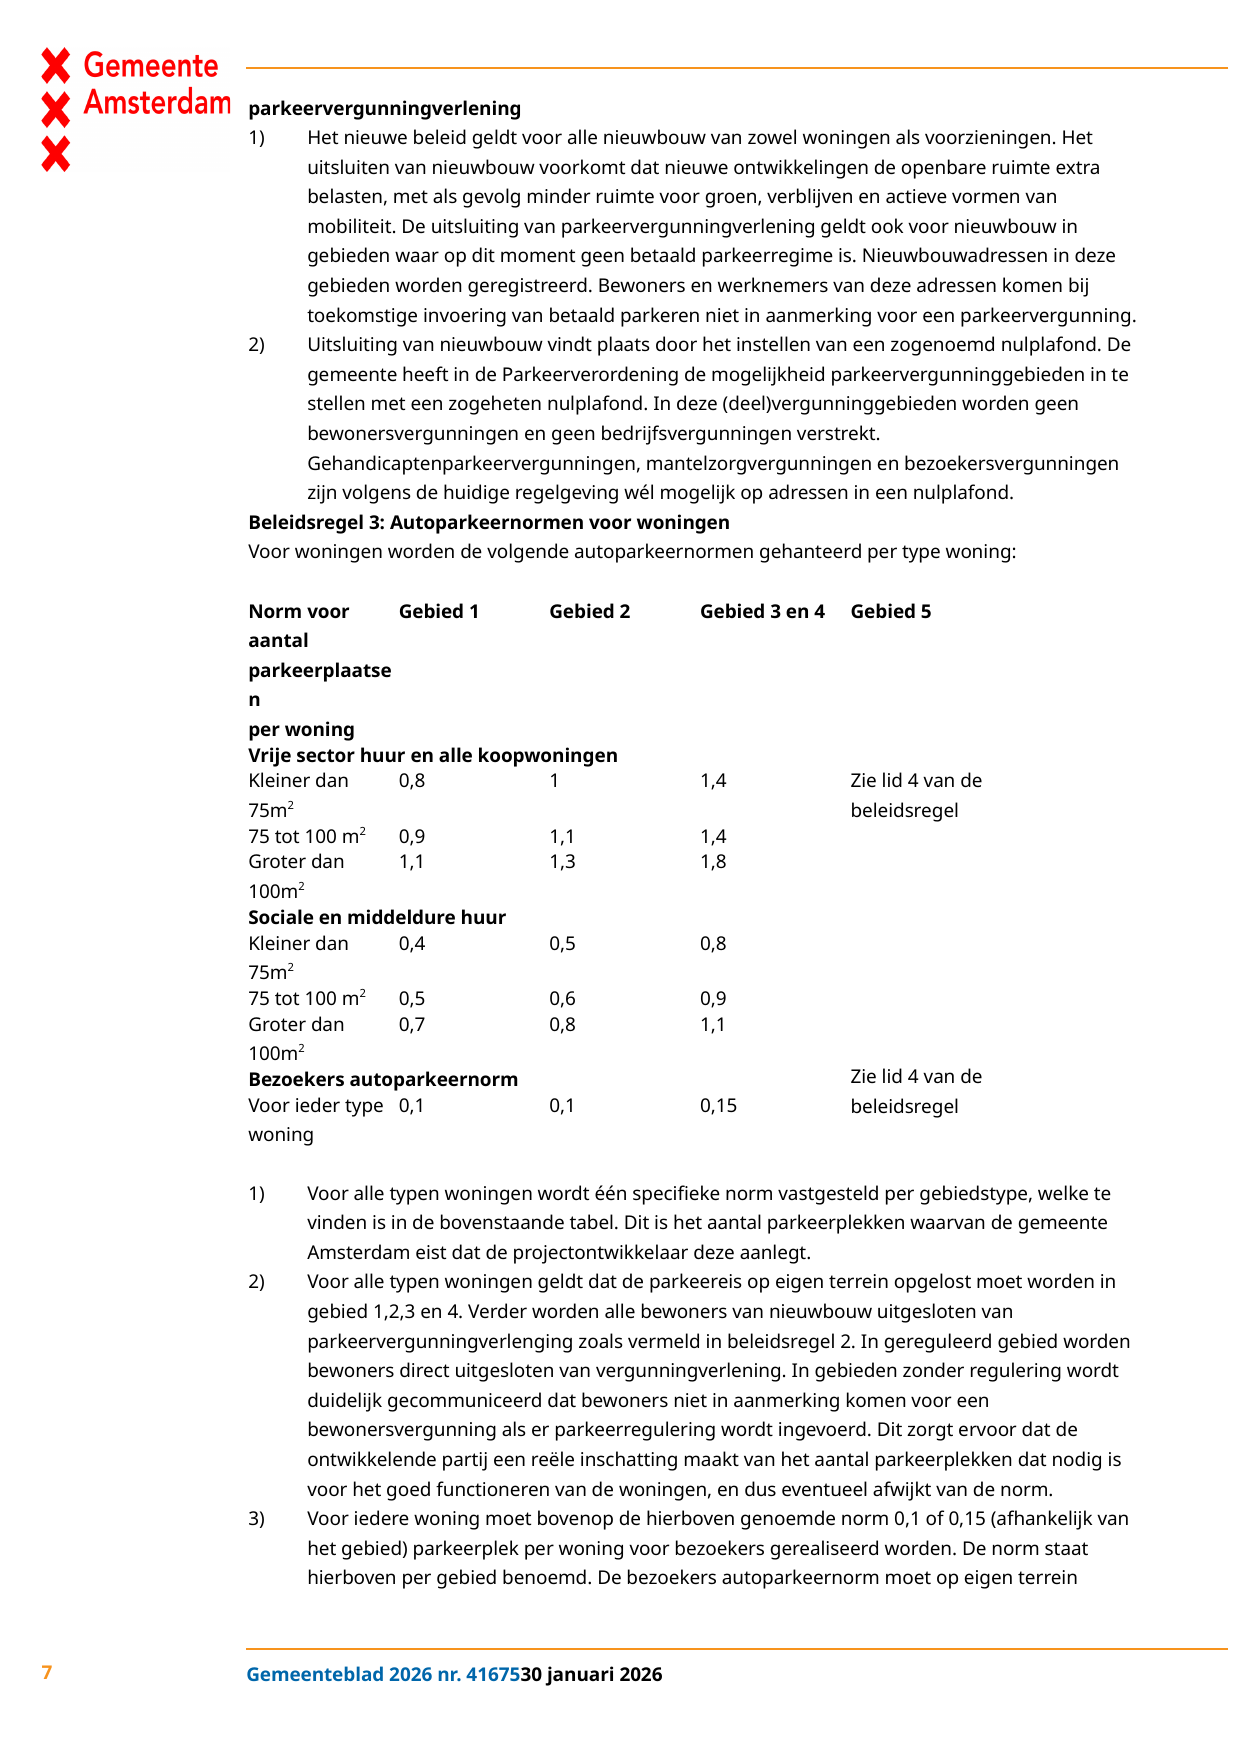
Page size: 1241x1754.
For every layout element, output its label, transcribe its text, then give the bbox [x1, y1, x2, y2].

table_cell 0,5 [399, 985, 549, 1011]
text Beleidsregel 3: Autoparkeernormen voor woningen [248, 509, 1152, 535]
table_cell 0,8 [399, 768, 549, 823]
list Voor iedere woning moet bovenop de hierboven genoemde norm 0,1 of 0,15 (afhankelijk van het gebied) parkeerplek per woning voor bezoekers gerealiseerd worden. De norm staat hierboven per gebied benoemd. De bezoekers autoparkeernorm moet op eigen terrein [248, 1505, 1152, 1590]
table_cell 0,15 [700, 1092, 850, 1147]
table_header Gebied 2 [549, 598, 700, 742]
table_header Gebied 1 [399, 598, 549, 742]
table_cell 75 tot 100 m2 [248, 823, 398, 849]
table_cell 0,5 [549, 930, 700, 985]
table_cell Zie lid 4 van de beleidsregel Zie lid 4 van de beleidsregel [850, 768, 1001, 1147]
list Voor alle typen woningen wordt één specifieke norm vastgesteld per gebiedstype, welke te vinden is in de bovenstaande tabel. Dit is het aantal parkeerplekken waarvan de gemeente Amsterdam eist dat de projectontwikkelaar deze aanlegt. [248, 1180, 1152, 1265]
table_cell 1,1 [549, 823, 700, 849]
table_header Norm voor aantal parkeerplaatsen per woning [248, 598, 398, 742]
table_cell 0,1 [549, 1092, 700, 1147]
table_cell Kleiner dan 75m2 [248, 930, 398, 985]
table_cell 1,1 [700, 1011, 850, 1066]
table_cell 0,9 [700, 985, 850, 1011]
table_cell 1,4 [700, 768, 850, 823]
table_cell Groter dan 100m2 [248, 1011, 398, 1066]
table_cell Groter dan 100m2 [248, 849, 398, 904]
picture [41, 47, 231, 172]
table_cell 0,6 [549, 985, 700, 1011]
table_cell 0,8 [549, 1011, 700, 1066]
list Het nieuwe beleid geldt voor alle nieuwbouw van zowel woningen als voorzieningen. Het uitsluiten van nieuwbouw voorkomt dat nieuwe ontwikkelingen de openbare ruimte extra belasten, met als gevolg minder ruimte voor groen, verblijven en actieve vormen van mobiliteit. De uitsluiting van parkeervergunningverlening geldt ook voor nieuwbouw in gebieden waar op dit moment geen betaald parkeerregime is. Nieuwbouwadressen in deze gebieden worden geregistreerd. Bewoners en werknemers van deze adressen komen bij toekomstige invoering van betaald parkeren niet in aanmerking voor een parkeervergunning. [248, 124, 1152, 328]
table_cell 75 tot 100 m2 [248, 985, 398, 1011]
table_cell 0,9 [399, 823, 549, 849]
table_cell 1,4 [700, 823, 850, 849]
table_cell Kleiner dan 75m2 [248, 768, 398, 823]
table_cell Bezoekers autoparkeernorm [248, 1066, 850, 1092]
table_cell 1,3 [549, 849, 700, 904]
text Voor woningen worden de volgende autoparkeernormen gehanteerd per type woning: [248, 538, 1152, 564]
table_header Gebied 5 [850, 598, 1001, 742]
table_cell 1,8 [700, 849, 850, 904]
list Uitsluiting van nieuwbouw vindt plaats door het instellen van een zogenoemd nulplafond. De gemeente heeft in de Parkeerverordening de mogelijkheid parkeervergunninggebieden in te stellen met een zogeheten nulplafond. In deze (deel)vergunninggebieden worden geen bewonersvergunningen en geen bedrijfsvergunningen verstrekt. Gehandicaptenparkeervergunningen, mantelzorgvergunningen en bezoekersvergunningen zijn volgens de huidige regelgeving wél mogelijk op adressen in een nulplafond. [248, 331, 1152, 505]
table_cell 0,4 [399, 930, 549, 985]
table_cell Sociale en middeldure huur [248, 904, 850, 930]
table_cell 0,7 [399, 1011, 549, 1066]
table_cell 1 [549, 768, 700, 823]
table_cell 0,8 [700, 930, 850, 985]
table_cell Voor ieder type woning [248, 1092, 398, 1147]
table_header Gebied 3 en 4 [700, 598, 850, 742]
table_cell Vrije sector huur en alle koopwoningen [248, 742, 1001, 768]
text parkeervergunningverlening [248, 95, 1152, 121]
table_cell 0,1 [399, 1092, 549, 1147]
table_cell 1,1 [399, 849, 549, 904]
list Voor alle typen woningen geldt dat de parkeereis op eigen terrein opgelost moet worden in gebied 1,2,3 en 4. Verder worden alle bewoners van nieuwbouw uitgesloten van parkeervergunningverlenging zoals vermeld in beleidsregel 2. In gereguleerd gebied worden bewoners direct uitgesloten van vergunningverlening. In gebieden zonder regulering wordt duidelijk gecommuniceerd dat bewoners niet in aanmerking komen voor een bewonersvergunning als er parkeerregulering wordt ingevoerd. Dit zorgt ervoor dat de ontwikkelende partij een reële inschatting maakt van het aantal parkeerplekken dat nodig is voor het goed functioneren van de woningen, en dus eventueel afwijkt van de norm. [248, 1269, 1152, 1501]
